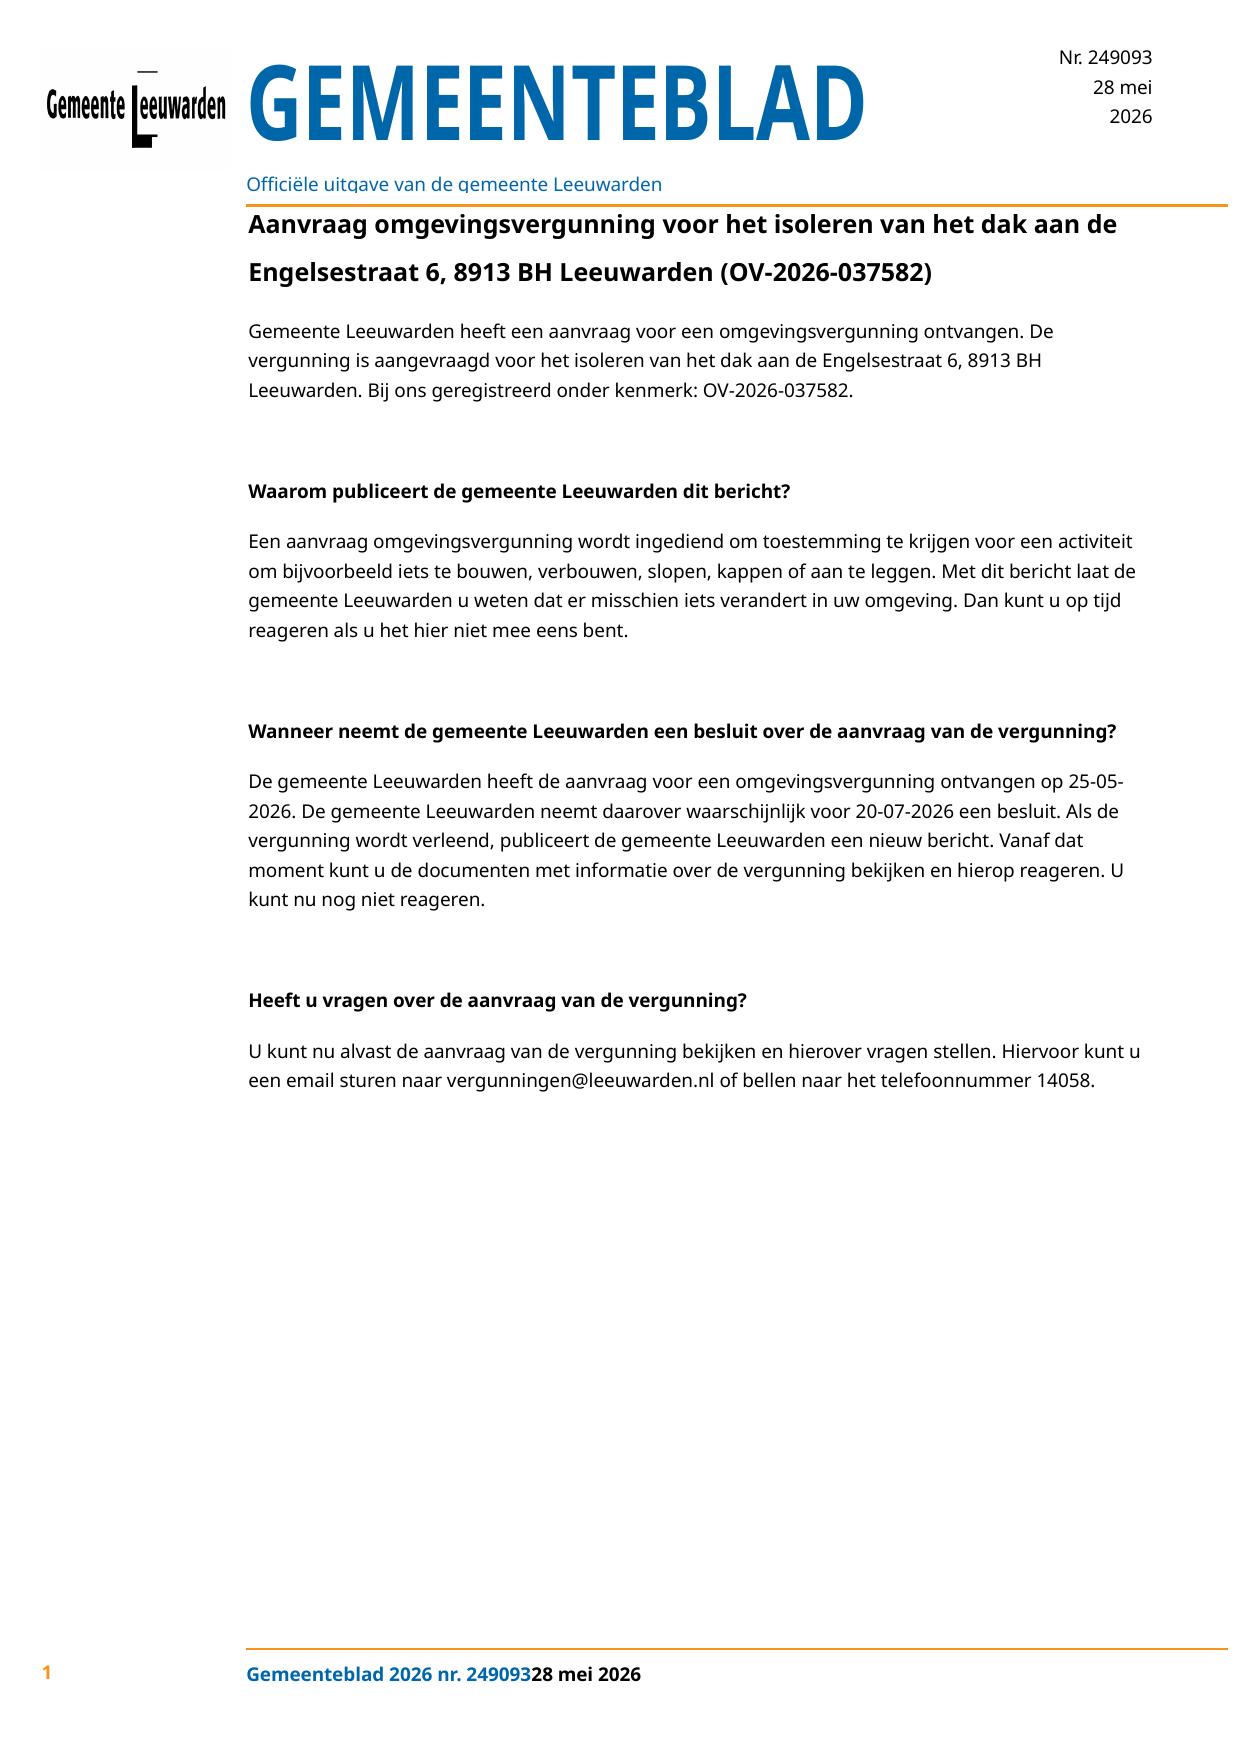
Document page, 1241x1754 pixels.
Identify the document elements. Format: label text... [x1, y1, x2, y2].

text U kunt nu alvast de aanvraag van de vergunning bekijken en hierover vragen stellen. Hiervoor kunt u een email sturen naar vergunningen@leeuwarden.nl of bellen naar het telefoonnummer 14058. [248, 1038, 1152, 1093]
text De gemeente Leeuwarden heeft de aanvraag voor een omgevingsvergunning ontvangen op 25-05-2026. De gemeente Leeuwarden neemt daarover waarschijnlijk voor 20-07-2026 een besluit. Als de vergunning wordt verleend, publiceert de gemeente Leeuwarden een nieuw bericht. Vanaf dat moment kunt u de documenten met informatie over de vergunning bekijken en hierop reageren. U kunt nu nog niet reageren. [248, 768, 1152, 912]
text Wanneer neemt de gemeente Leeuwarden een besluit over de aanvraag van de vergunning? [248, 718, 1152, 744]
picture [41, 47, 231, 172]
text Heeft u vragen over de aanvraag van de vergunning? [248, 987, 1152, 1013]
text Aanvraag omgevingsvergunning voor het isoleren van het dak aan de Engelsestraat 6, 8913 BH Leeuwarden (OV-2026-037582) [248, 207, 1152, 288]
text Een aanvraag omgevingsvergunning wordt ingediend om toestemming te krijgen voor een activiteit om bijvoorbeeld iets te bouwen, verbouwen, slopen, kappen of aan te leggen. Met dit bericht laat de gemeente Leeuwarden u weten dat er misschien iets verandert in uw omgeving. Dan kunt u op tijd reageren als u het hier niet mee eens bent. [248, 528, 1152, 643]
text Gemeente Leeuwarden heeft een aanvraag voor een omgevingsvergunning ontvangen. De vergunning is aangevraagd voor het isoleren van het dak aan de Engelsestraat 6, 8913 BH Leeuwarden. Bij ons geregistreerd onder kenmerk: OV-2026-037582. [248, 318, 1152, 403]
text Waarom publiceert de gemeente Leeuwarden dit bericht? [248, 478, 1152, 504]
